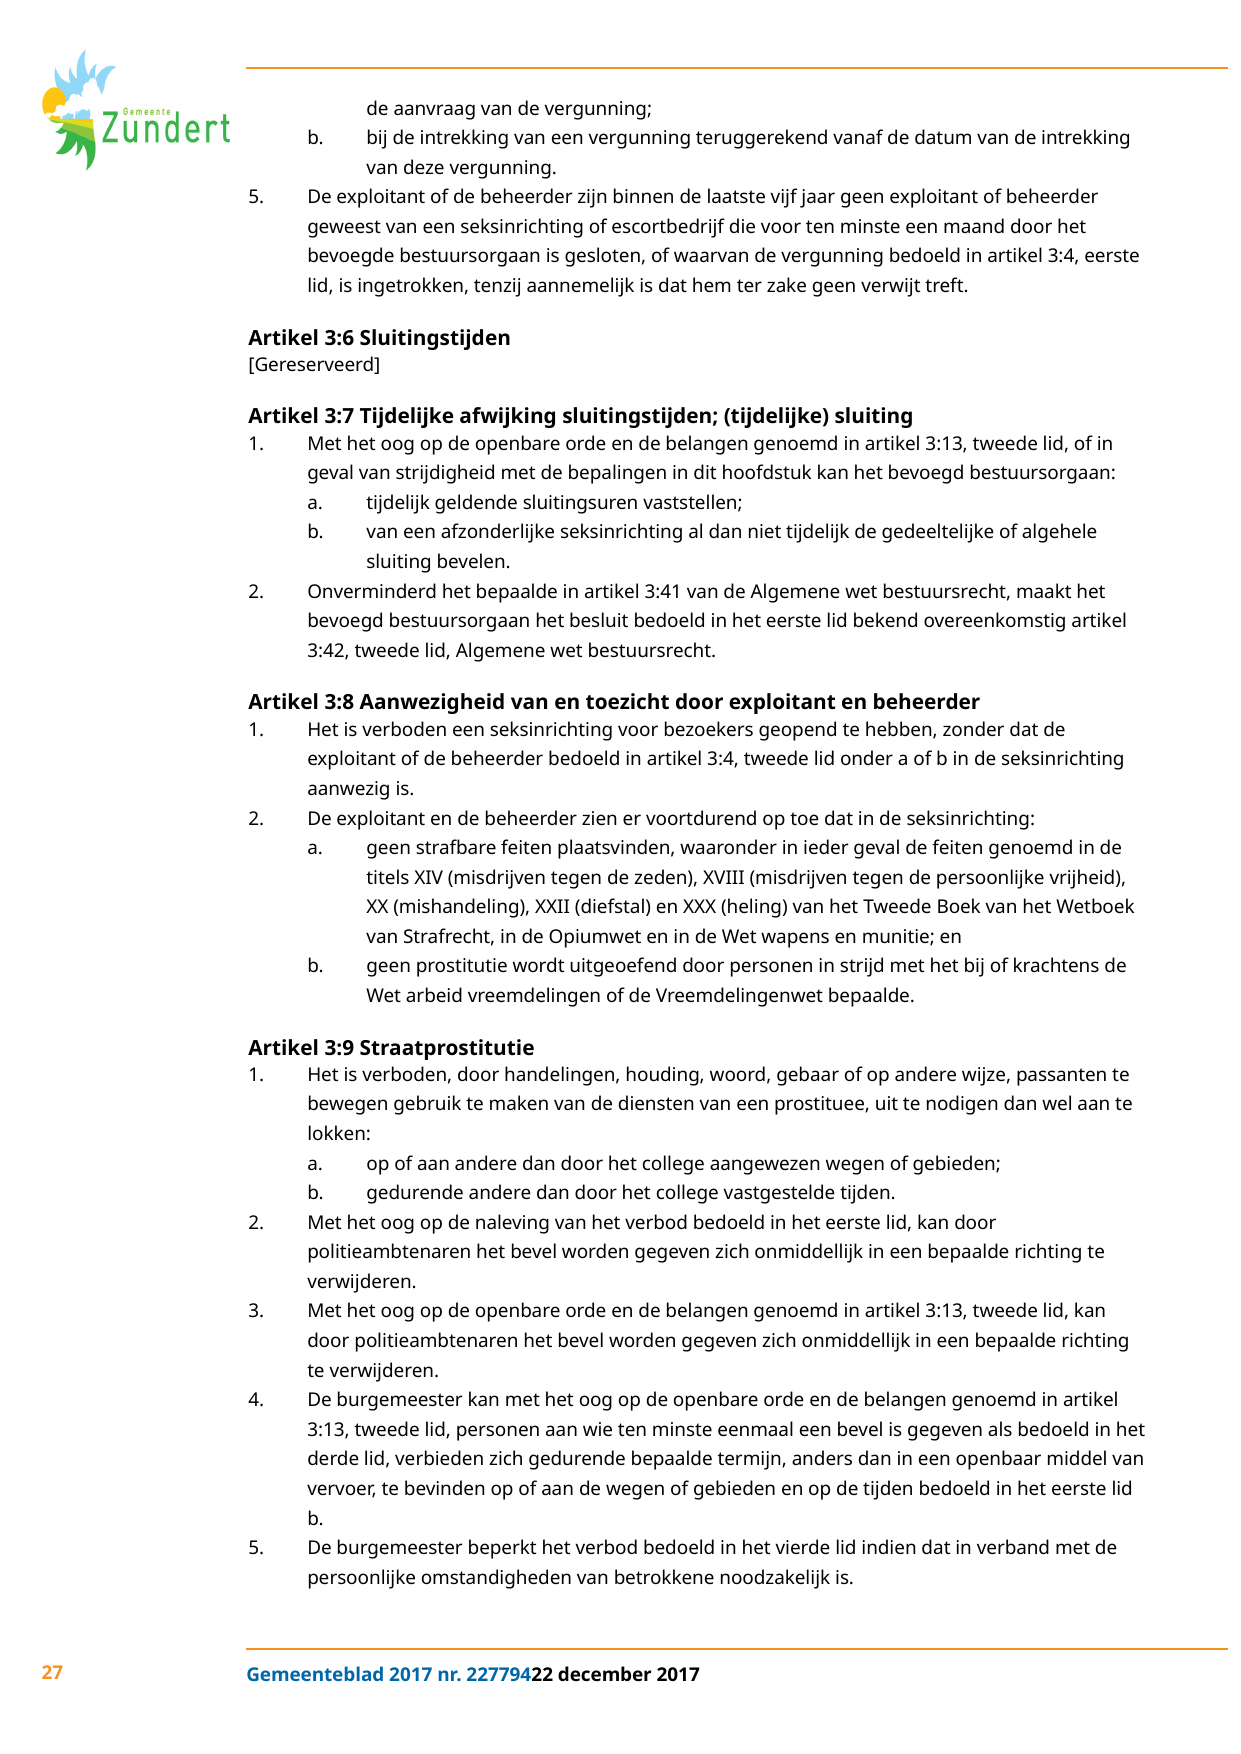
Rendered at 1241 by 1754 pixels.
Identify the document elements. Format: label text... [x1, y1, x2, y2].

list De burgemeester beperkt het verbod bedoeld in het vierde lid indien dat in verband met de persoonlijke omstandigheden van betrokkene noodzakelijk is. [248, 1534, 1152, 1590]
list op of aan andere dan door het college aangewezen wegen of gebieden; [307, 1150, 1152, 1176]
list Met het oog op de openbare orde en de belangen genoemd in artikel 3:13, tweede lid, of in geval van strijdigheid met de bepalingen in dit hoofdstuk kan het bevoegd bestuursorgaan: [248, 430, 1152, 485]
list geen prostitutie wordt uitgeoefend door personen in strijd met het bij of krachtens de Wet arbeid vreemdelingen of de Vreemdelingenwet bepaalde. [307, 953, 1152, 1008]
picture [41, 47, 231, 172]
text Artikel 3:8 Aanwezigheid van en toezicht door exploitant en beheerder [248, 687, 1152, 716]
list De exploitant of de beheerder zijn binnen de laatste vijf jaar geen exploitant of beheerder geweest van een seksinrichting of escortbedrijf die voor ten minste een maand door het bevoegde bestuursorgaan is gesloten, of waarvan de vergunning bedoeld in artikel 3:4, eerste lid, is ingetrokken, tenzij aannemelijk is dat hem ter zake geen verwijt treft. [248, 183, 1152, 298]
list bij de intrekking van een vergunning teruggerekend vanaf de datum van de intrekking van deze vergunning. [307, 124, 1152, 180]
list Het is verboden een seksinrichting voor bezoekers geopend te hebben, zonder dat de exploitant of de beheerder bedoeld in artikel 3:4, tweede lid onder a of b in de seksinrichting aanwezig is. [248, 716, 1152, 801]
list Met het oog op de openbare orde en de belangen genoemd in artikel 3:13, tweede lid, kan door politieambtenaren het bevel worden gegeven zich onmiddellijk in een bepaalde richting te verwijderen. [248, 1298, 1152, 1383]
list Met het oog op de naleving van het verbod bedoeld in het eerste lid, kan door politieambtenaren het bevel worden gegeven zich onmiddellijk in een bepaalde richting te verwijderen. [248, 1209, 1152, 1294]
list van een afzonderlijke seksinrichting al dan niet tijdelijk de gedeeltelijke of algehele sluiting bevelen. [307, 519, 1152, 574]
text Artikel 3:9 Straatprostitutie [248, 1033, 1152, 1061]
list De exploitant en de beheerder zien er voortdurend op toe dat in de seksinrichting: [248, 805, 1152, 830]
list gedurende andere dan door het college vastgestelde tijden. [307, 1179, 1152, 1205]
list geen strafbare feiten plaatsvinden, waaronder in ieder geval de feiten genoemd in de titels XIV (misdrijven tegen de zeden), XVIII (misdrijven tegen de persoonlijke vrijheid), XX (mishandeling), XXII (diefstal) en XXX (heling) van het Tweede Boek van het Wetboek van Strafrecht, in de Opiumwet en in de Wet wapens en munitie; en [307, 834, 1152, 949]
text Artikel 3:6 Sluitingstijden [248, 323, 1152, 351]
list De burgemeester kan met het oog op de openbare orde en de belangen genoemd in artikel 3:13, tweede lid, personen aan wie ten minste eenmaal een bevel is gegeven als bedoeld in het derde lid, verbieden zich gedurende bepaalde termijn, anders dan in een openbaar middel van vervoer, te bevinden op of aan de wegen of gebieden en op de tijden bedoeld in het eerste lid b. [248, 1386, 1152, 1531]
text [Gereserveerd] [248, 351, 1152, 377]
list Onverminderd het bepaalde in artikel 3:41 van de Algemene wet bestuursrecht, maakt het bevoegd bestuursorgaan het besluit bedoeld in het eerste lid bekend overeenkomstig artikel 3:42, tweede lid, Algemene wet bestuursrecht. [248, 578, 1152, 663]
list tijdelijk geldende sluitingsuren vaststellen; [307, 489, 1152, 515]
text Artikel 3:7 Tijdelijke afwijking sluitingstijden; (tijdelijke) sluiting [248, 402, 1152, 430]
list Het is verboden, door handelingen, houding, woord, gebaar of op andere wijze, passanten te bewegen gebruik te maken van de diensten van een prostituee, uit te nodigen dan wel aan te lokken: [248, 1061, 1152, 1146]
list de aanvraag van de vergunning; [307, 95, 1152, 121]
